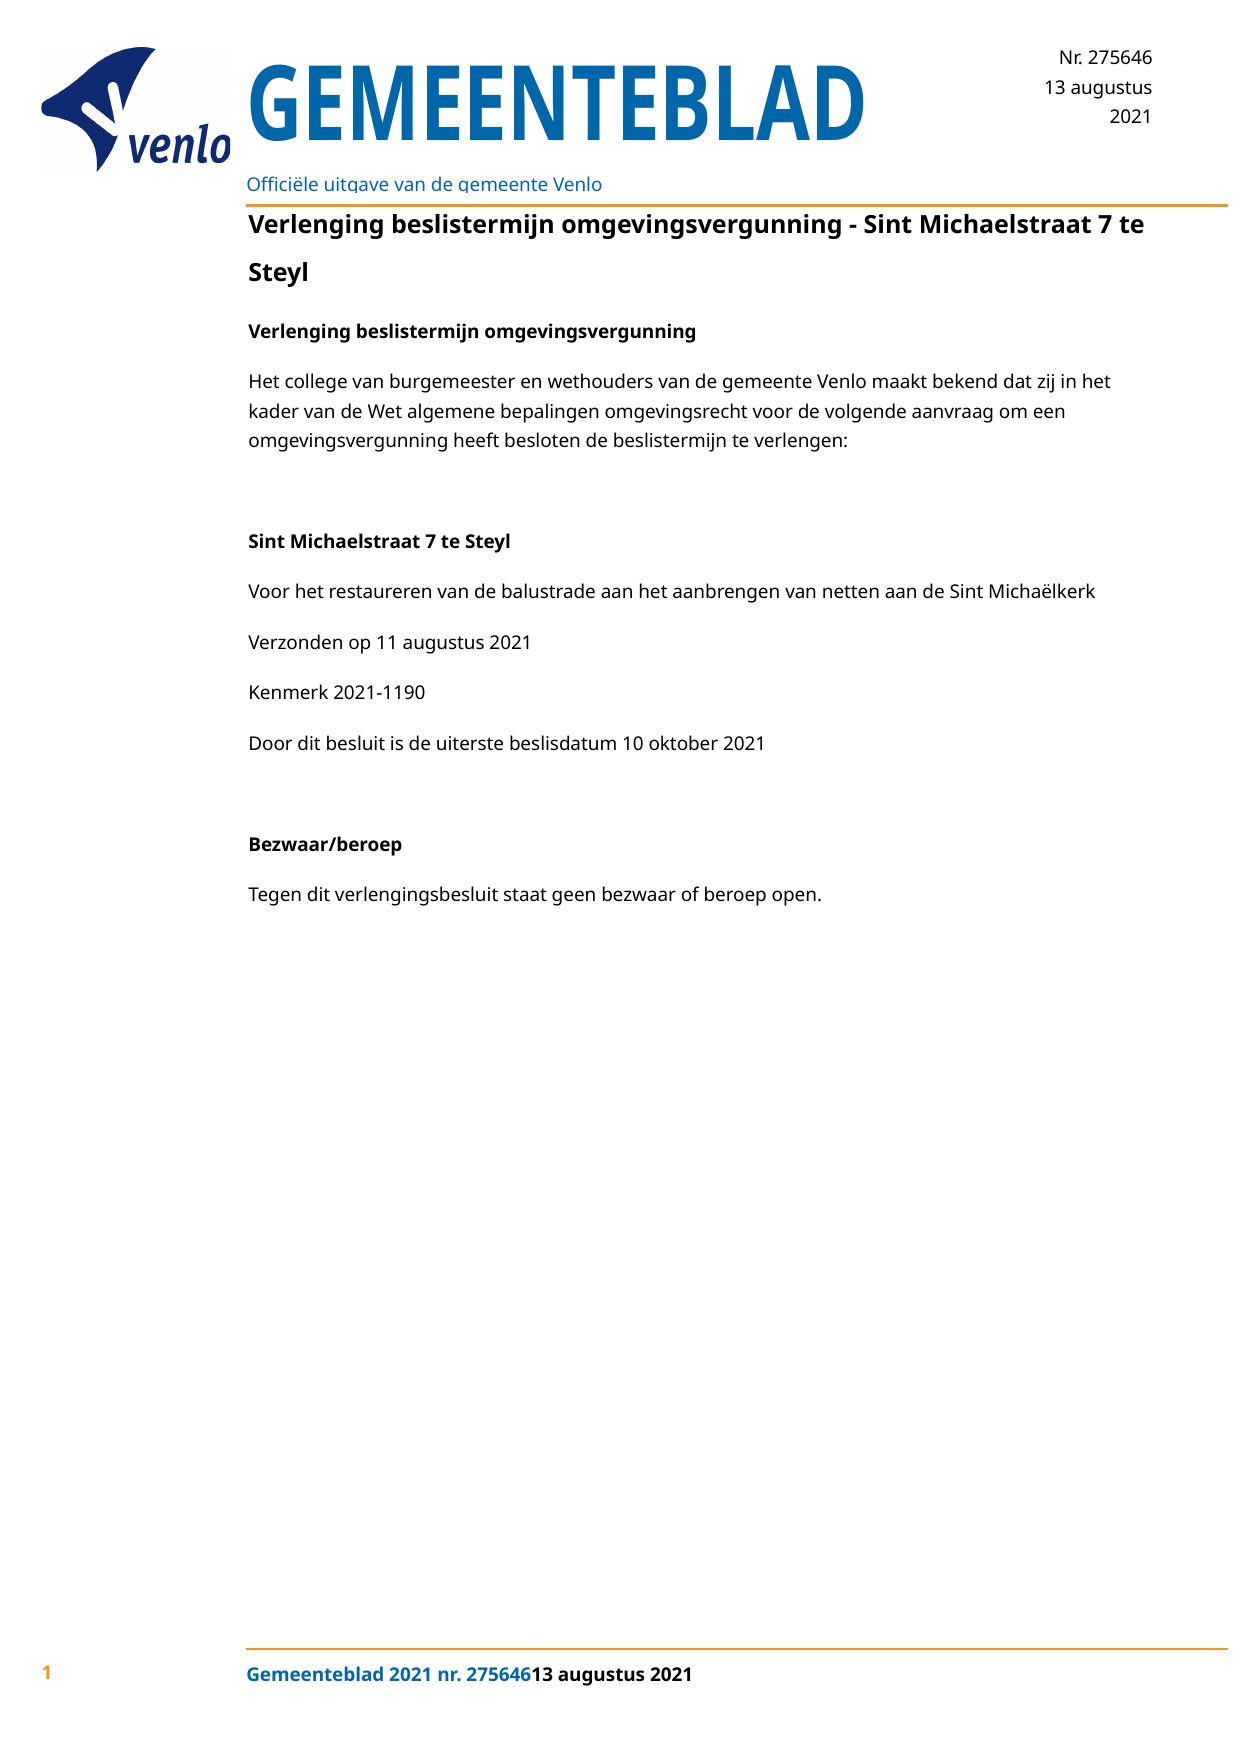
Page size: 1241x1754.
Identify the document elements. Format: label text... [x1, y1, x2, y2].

text Bezwaar/beroep [248, 831, 1152, 857]
picture [41, 47, 231, 172]
text Sint Michaelstraat 7 te Steyl [248, 528, 1152, 554]
text Kenmerk 2021-1190 [248, 679, 1152, 705]
text Verzonden op 11 augustus 2021 [248, 629, 1152, 655]
text Voor het restaureren van de balustrade aan het aanbrengen van netten aan de Sint Michaëlkerk [248, 579, 1152, 604]
text Het college van burgemeester en wethouders van de gemeente Venlo maakt bekend dat zij in het kader van de Wet algemene bepalingen omgevingsrecht voor de volgende aanvraag om een omgevingsvergunning heeft besloten de beslistermijn te verlengen: [248, 368, 1152, 453]
text Verlenging beslistermijn omgevingsvergunning [248, 318, 1152, 344]
text Tegen dit verlengingsbesluit staat geen bezwaar of beroep open. [248, 881, 1152, 907]
text Door dit besluit is de uiterste beslisdatum 10 oktober 2021 [248, 730, 1152, 756]
text Verlenging beslistermijn omgevingsvergunning - Sint Michaelstraat 7 te Steyl [248, 207, 1152, 288]
